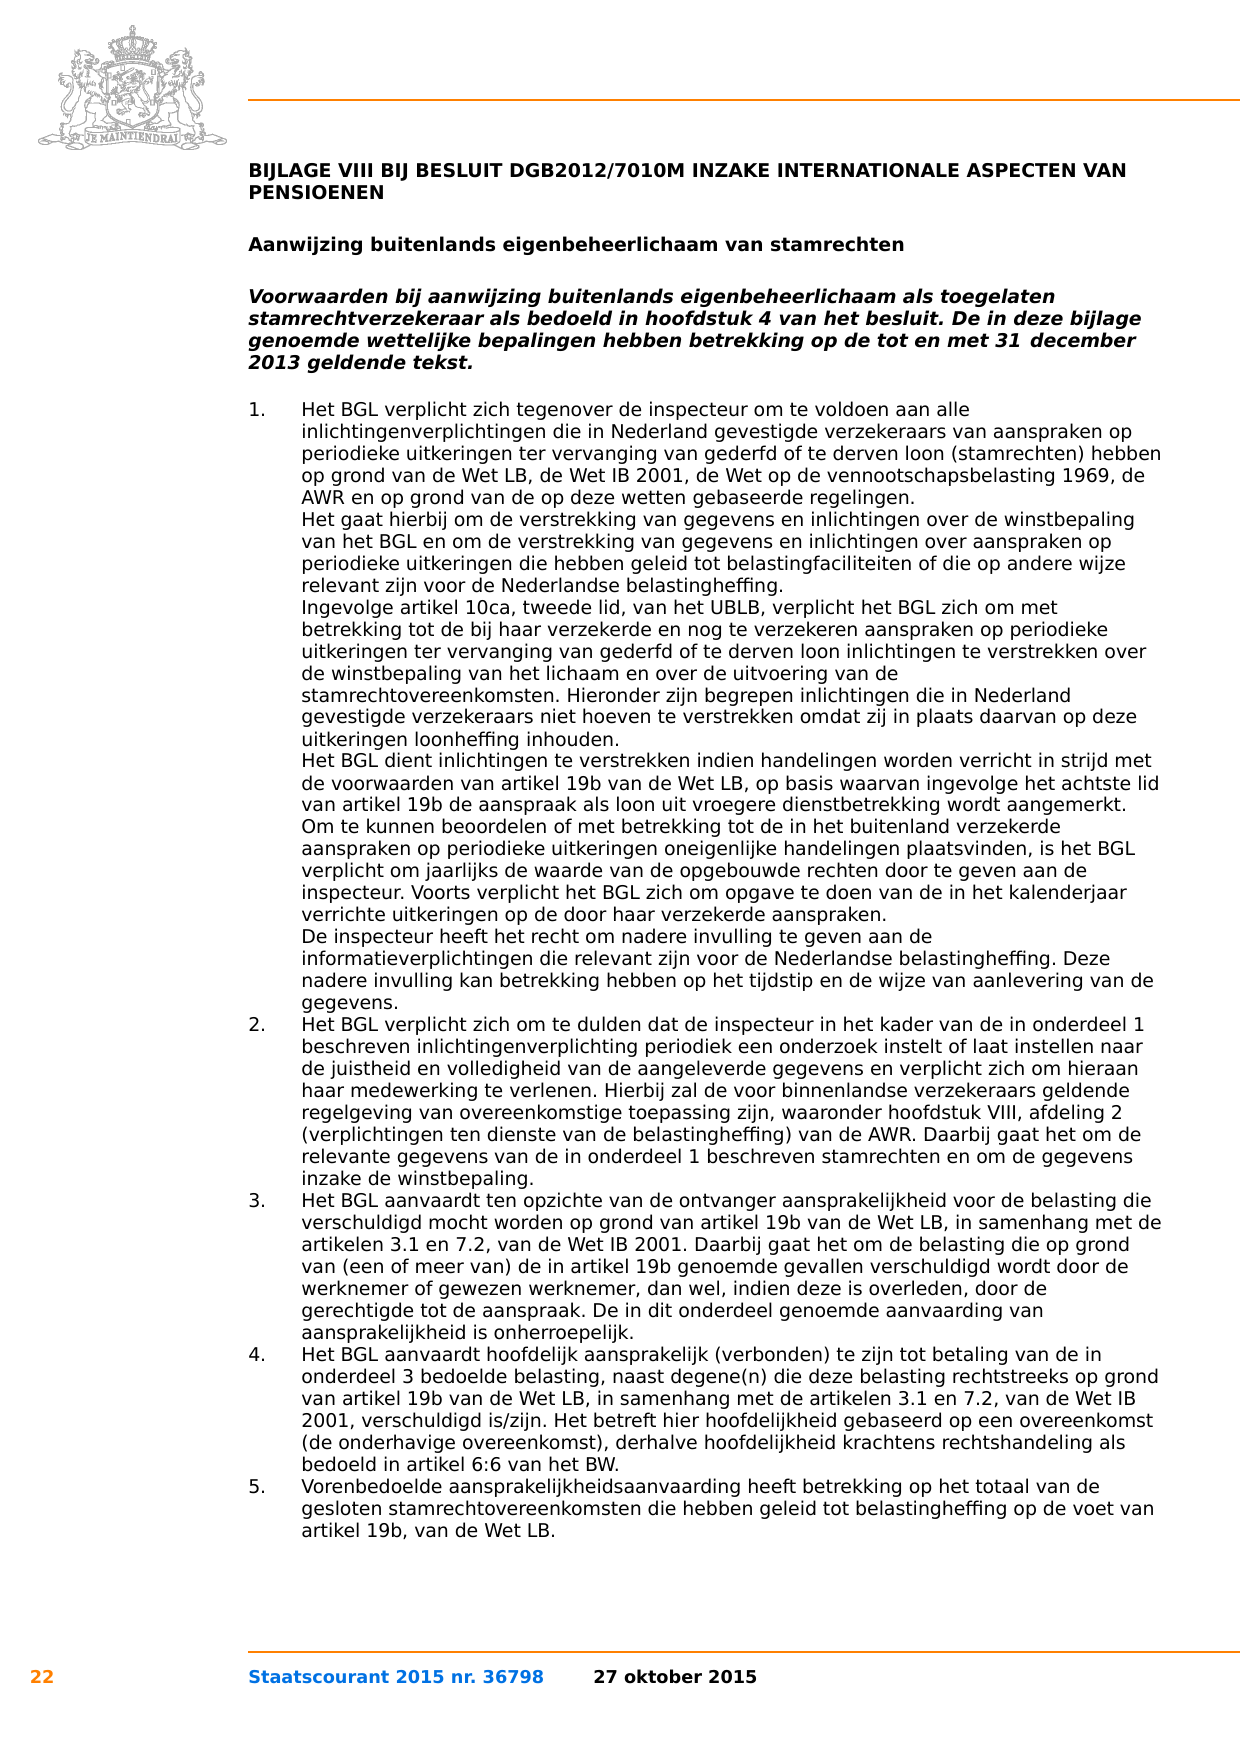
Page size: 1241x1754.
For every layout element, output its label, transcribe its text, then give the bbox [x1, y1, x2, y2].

text 2. Het BGL verplicht zich om te dulden dat de inspecteur in het kader van de in onderdeel 1 beschreven inlichtingenverplichting periodiek een onderzoek instelt of laat instellen naar de juistheid en volledigheid van de aangeleverde gegevens en verplicht zich om hieraan haar medewerking te verlenen. Hierbij zal de voor binnenlandse verzekeraars geldende regelgeving van overeenkomstige toepassing zijn, waaronder hoofdstuk VIII, afdeling 2 (verplichtingen ten dienste van de belastingheffing) van de AWR. Daarbij gaat het om de relevante gegevens van de in onderdeel 1 beschreven stamrechten en om de gegevens inzake de winstbepaling. [248, 1014, 1163, 1190]
text 4. Het BGL aanvaardt hoofdelijk aansprakelijk (verbonden) te zijn tot betaling van de in onderdeel 3 bedoelde belasting, naast degene(n) die deze belasting rechtstreeks op grond van artikel 19b van de Wet LB, in samenhang met de artikelen 3.1 en 7.2, van de Wet IB 2001, verschuldigd is/zijn. Het betreft hier hoofdelijkheid gebaseerd op een overeenkomst (de onderhavige overeenkomst), derhalve hoofdelijkheid krachtens rechtshandeling als bedoeld in artikel 6:6 van het BW. [248, 1344, 1163, 1476]
picture [38, 25, 227, 150]
subtitle Aanwijzing buitenlands eigenbeheerlichaam van stamrechten [248, 234, 1163, 256]
text Het BGL dient inlichtingen te verstrekken indien handelingen worden verricht in strijd met de voorwaarden van artikel 19b van de Wet LB, op basis waarvan ingevolge het achtste lid van artikel 19b de aanspraak als loon uit vroegere dienstbetrekking wordt aangemerkt. [301, 750, 1163, 816]
text Ingevolge artikel 10ca, tweede lid, van het UBLB, verplicht het BGL zich om met betrekking tot de bij haar verzekerde en nog te verzekeren aanspraken op periodieke uitkeringen ter vervanging van gederfd of te derven loon inlichtingen te verstrekken over de winstbepaling van het lichaam en over de uitvoering van de stamrechtovereenkomsten. Hieronder zijn begrepen inlichtingen die in Nederland gevestigde verzekeraars niet hoeven te verstrekken omdat zij in plaats daarvan op deze uitkeringen loonheffing inhouden. [301, 597, 1163, 750]
subtitle Voorwaarden bij aanwijzing buitenlands eigenbeheerlichaam als toegelaten stamrechtverzekeraar als bedoeld in hoofdstuk 4 van het besluit. De in deze bijlage genoemde wettelijke bepalingen hebben betrekking op de tot en met 31 december 2013 geldende tekst. [248, 286, 1163, 374]
text 5. Vorenbedoelde aansprakelijkheidsaanvaarding heeft betrekking op het totaal van de gesloten stamrechtovereenkomsten die hebben geleid tot belastingheffing op de voet van artikel 19b, van de Wet LB. [248, 1476, 1163, 1542]
text De inspecteur heeft het recht om nadere invulling te geven aan de informatieverplichtingen die relevant zijn voor de Nederlandse belastingheffing. Deze nadere invulling kan betrekking hebben op het tijdstip en de wijze van aanlevering van de gegevens. [301, 926, 1163, 1014]
subtitle BIJLAGE VIII BIJ BESLUIT DGB2012/7010M INZAKE INTERNATIONALE ASPECTEN VAN PENSIOENEN [248, 160, 1163, 204]
text Om te kunnen beoordelen of met betrekking tot de in het buitenland verzekerde aanspraken op periodieke uitkeringen oneigenlijke handelingen plaatsvinden, is het BGL verplicht om jaarlijks de waarde van de opgebouwde rechten door te geven aan de inspecteur. Voorts verplicht het BGL zich om opgave te doen van de in het kalenderjaar verrichte uitkeringen op de door haar verzekerde aanspraken. [301, 816, 1163, 926]
text 3. Het BGL aanvaardt ten opzichte van de ontvanger aansprakelijkheid voor de belasting die verschuldigd mocht worden op grond van artikel 19b van de Wet LB, in samenhang met de artikelen 3.1 en 7.2, van de Wet IB 2001. Daarbij gaat het om de belasting die op grond van (een of meer van) de in artikel 19b genoemde gevallen verschuldigd wordt door de werknemer of gewezen werknemer, dan wel, indien deze is overleden, door de gerechtigde tot de aanspraak. De in dit onderdeel genoemde aanvaarding van aansprakelijkheid is onherroepelijk. [248, 1190, 1163, 1344]
text 1. Het BGL verplicht zich tegenover de inspecteur om te voldoen aan alle inlichtingenverplichtingen die in Nederland gevestigde verzekeraars van aanspraken op periodieke uitkeringen ter vervanging van gederfd of te derven loon (stamrechten) hebben op grond van de Wet LB, de Wet IB 2001, de Wet op de vennootschapsbelasting 1969, de AWR en op grond van de op deze wetten gebaseerde regelingen. [248, 399, 1163, 509]
text Het gaat hierbij om de verstrekking van gegevens en inlichtingen over de winstbepaling van het BGL en om de verstrekking van gegevens en inlichtingen over aanspraken op periodieke uitkeringen die hebben geleid tot belastingfaciliteiten of die op andere wijze relevant zijn voor de Nederlandse belastingheffing. [301, 509, 1163, 597]
